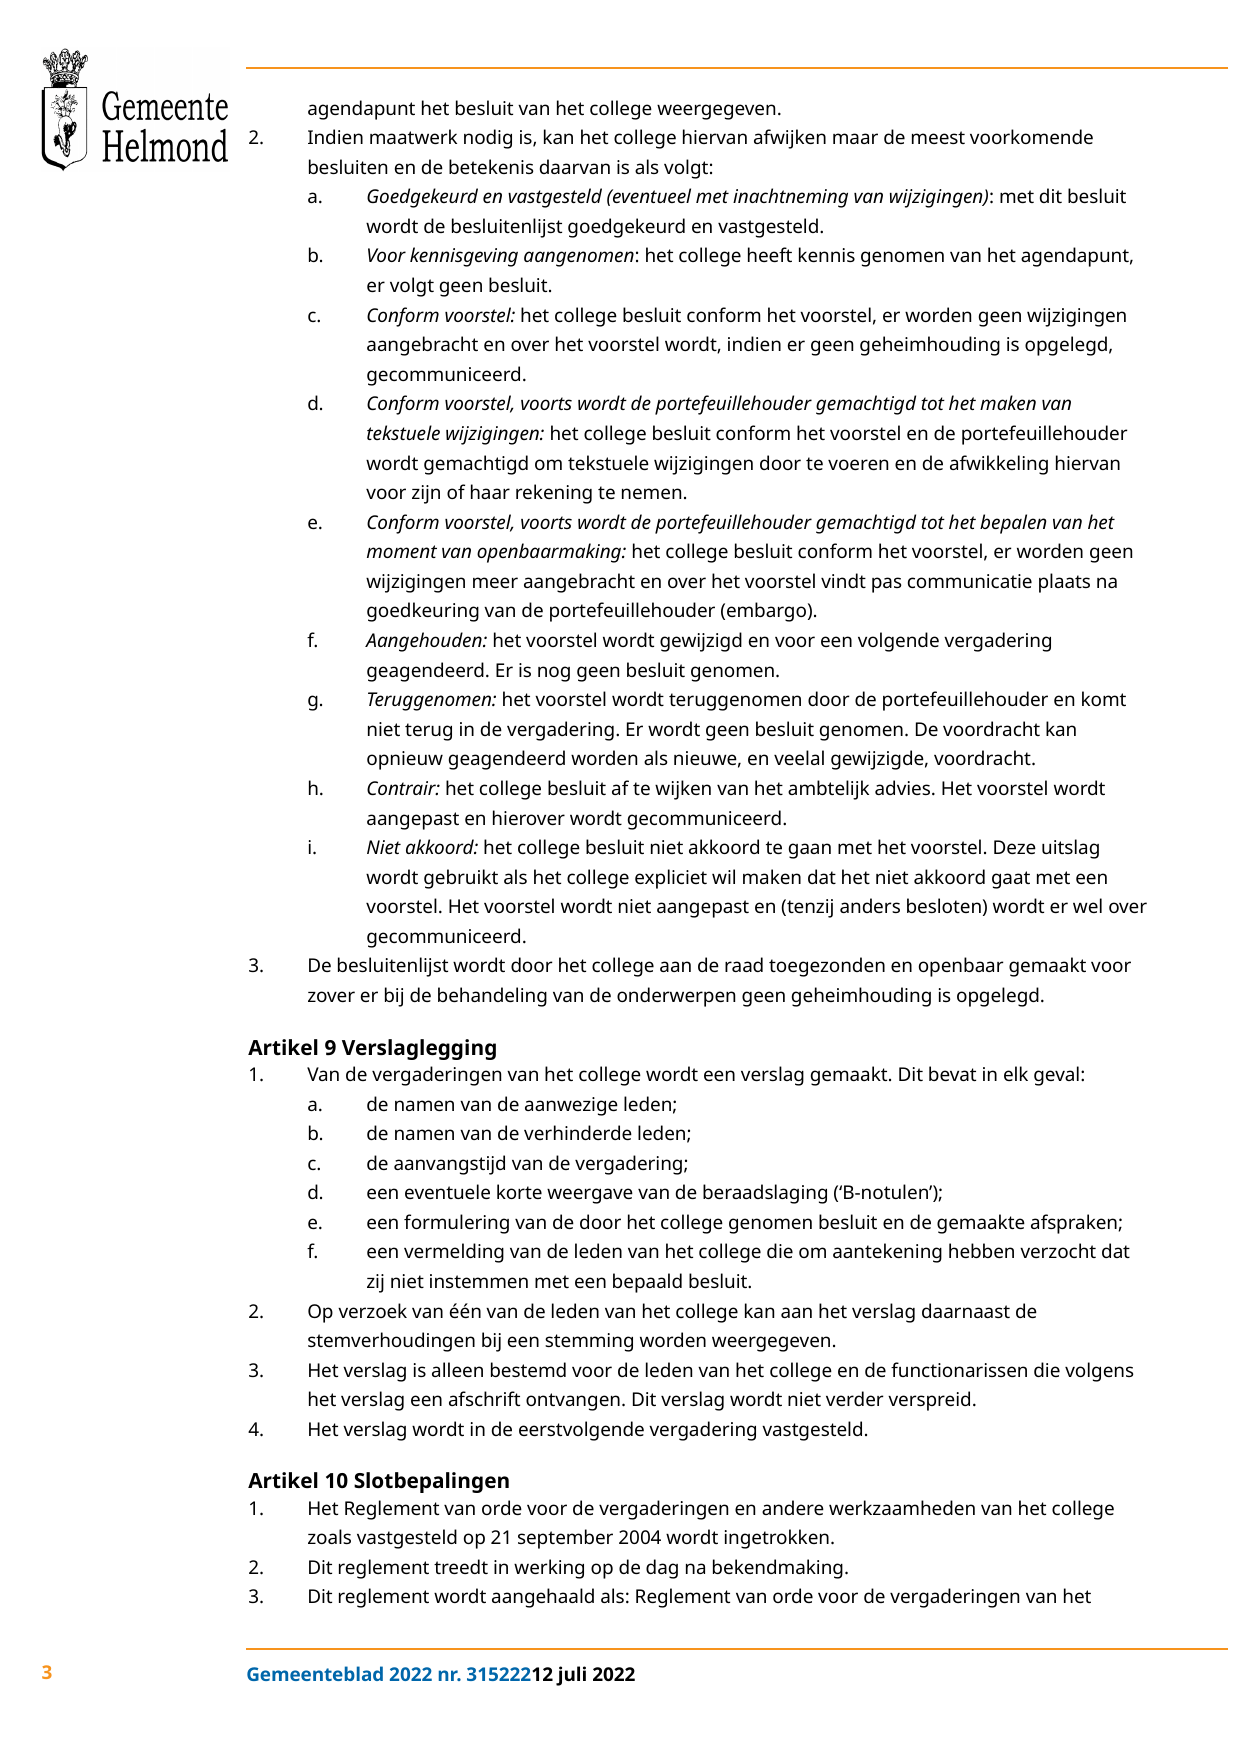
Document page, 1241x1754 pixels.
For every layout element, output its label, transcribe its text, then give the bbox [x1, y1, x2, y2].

list Op verzoek van één van de leden van het college kan aan het verslag daarnaast de stemverhoudingen bij een stemming worden weergegeven. [248, 1298, 1152, 1353]
list Niet akkoord: het college besluit niet akkoord te gaan met het voorstel. Deze uitslag wordt gebruikt als het college expliciet wil maken dat het niet akkoord gaat met een voorstel. Het voorstel wordt niet aangepast en (tenzij anders besloten) wordt er wel over gecommuniceerd. [307, 834, 1152, 949]
list de namen van de aanwezige leden; [307, 1091, 1152, 1116]
list een formulering van de door het college genomen besluit en de gemaakte afspraken; [307, 1209, 1152, 1235]
list Van de vergaderingen van het college wordt een verslag gemaakt. Dit bevat in elk geval: [248, 1061, 1152, 1087]
list Het verslag wordt in de eerstvolgende vergadering vastgesteld. [248, 1416, 1152, 1442]
list De besluitenlijst wordt door het college aan de raad toegezonden en openbaar gemaakt voor zover er bij de behandeling van de onderwerpen geen geheimhouding is opgelegd. [248, 953, 1152, 1008]
text Artikel 10 Slotbepalingen [248, 1467, 1152, 1495]
list Teruggenomen: het voorstel wordt teruggenomen door de portefeuillehouder en komt niet terug in de vergadering. Er wordt geen besluit genomen. De voordracht kan opnieuw geagendeerd worden als nieuwe, en veelal gewijzigde, voordracht. [307, 686, 1152, 771]
list Contrair: het college besluit af te wijken van het ambtelijk advies. Het voorstel wordt aangepast en hierover wordt gecommuniceerd. [307, 775, 1152, 831]
list Dit reglement treedt in werking op de dag na bekendmaking. [248, 1554, 1152, 1580]
list Conform voorstel: het college besluit conform het voorstel, er worden geen wijzigingen aangebracht en over het voorstel wordt, indien er geen geheimhouding is opgelegd, gecommuniceerd. [307, 302, 1152, 387]
list de aanvangstijd van de vergadering; [307, 1150, 1152, 1176]
list Aangehouden: het voorstel wordt gewijzigd en voor een volgende vergadering geagendeerd. Er is nog geen besluit genomen. [307, 627, 1152, 683]
list een vermelding van de leden van het college die om aantekening hebben verzocht dat zij niet instemmen met een bepaald besluit. [307, 1239, 1152, 1294]
list Conform voorstel, voorts wordt de portefeuillehouder gemachtigd tot het bepalen van het moment van openbaarmaking: het college besluit conform het voorstel, er worden geen wijzigingen meer aangebracht en over het voorstel vindt pas communicatie plaats na goedkeuring van de portefeuillehouder (embargo). [307, 509, 1152, 623]
picture [41, 47, 231, 172]
list Conform voorstel, voorts wordt de portefeuillehouder gemachtigd tot het maken van tekstuele wijzigingen: het college besluit conform het voorstel en de portefeuillehouder wordt gemachtigd om tekstuele wijzigingen door te voeren en de afwikkeling hiervan voor zijn of haar rekening te nemen. [307, 391, 1152, 505]
list Goedgekeurd en vastgesteld (eventueel met inachtneming van wijzigingen): met dit besluit wordt de besluitenlijst goedgekeurd en vastgesteld. [307, 183, 1152, 239]
list Het verslag is alleen bestemd voor de leden van het college en de functionarissen die volgens het verslag een afschrift ontvangen. Dit verslag wordt niet verder verspreid. [248, 1357, 1152, 1412]
list agendapunt het besluit van het college weergegeven. [248, 95, 1152, 121]
list Voor kennisgeving aangenomen: het college heeft kennis genomen van het agendapunt, er volgt geen besluit. [307, 243, 1152, 298]
list Het Reglement van orde voor de vergaderingen en andere werkzaamheden van het college zoals vastgesteld op 21 september 2004 wordt ingetrokken. [248, 1495, 1152, 1550]
list Dit reglement wordt aangehaald als: Reglement van orde voor de vergaderingen van het [248, 1584, 1152, 1609]
list een eventuele korte weergave van de beraadslaging (‘B-notulen’); [307, 1179, 1152, 1205]
text Artikel 9 Verslaglegging [248, 1033, 1152, 1061]
list Indien maatwerk nodig is, kan het college hiervan afwijken maar de meest voorkomende besluiten en de betekenis daarvan is als volgt: [248, 124, 1152, 180]
list de namen van de verhinderde leden; [307, 1120, 1152, 1146]
